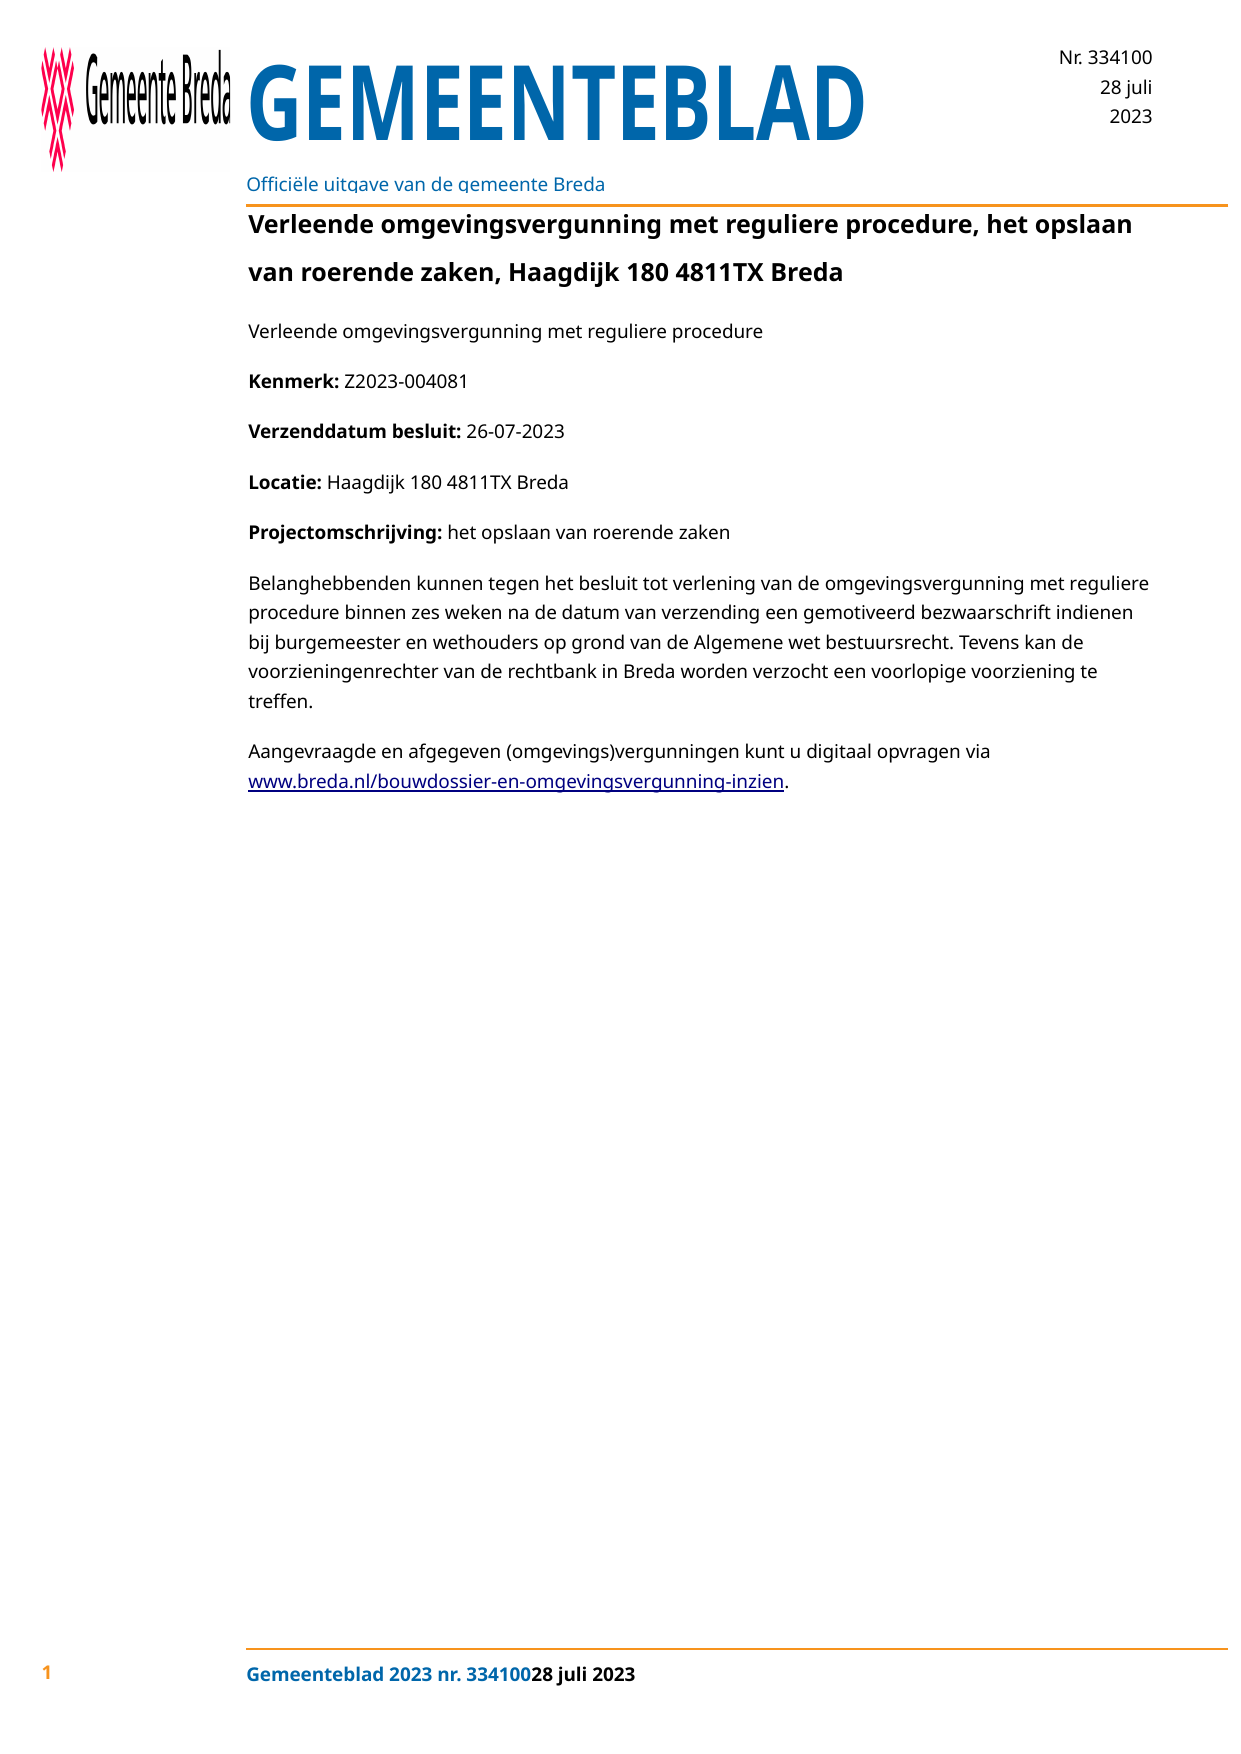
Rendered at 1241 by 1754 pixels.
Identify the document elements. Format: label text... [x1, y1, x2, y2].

text Verleende omgevingsvergunning met reguliere procedure [248, 318, 1152, 344]
text Kenmerk: Z2023-004081 [248, 368, 1152, 394]
text Locatie: Haagdijk 180 4811TX Breda [248, 469, 1152, 495]
text Verzenddatum besluit: 26-07-2023 [248, 419, 1152, 444]
picture [41, 47, 231, 172]
text Belanghebbenden kunnen tegen het besluit tot verlening van de omgevingsvergunning met reguliere procedure binnen zes weken na de datum van verzending een gemotiveerd bezwaarschrift indienen bij burgemeester en wethouders op grond van de Algemene wet bestuursrecht. Tevens kan de voorzieningenrechter van de rechtbank in Breda worden verzocht een voorlopige voorziening te treffen. [248, 570, 1152, 714]
text Projectomschrijving: het opslaan van roerende zaken [248, 519, 1152, 545]
text Verleende omgevingsvergunning met reguliere procedure, het opslaan van roerende zaken, Haagdijk 180 4811TX Breda [248, 207, 1152, 288]
text Aangevraagde en afgegeven (omgevings)vergunningen kunt u digitaal opvragen via www.breda.nl/bouwdossier-en-omgevingsvergunning-inzien. [248, 739, 1152, 794]
